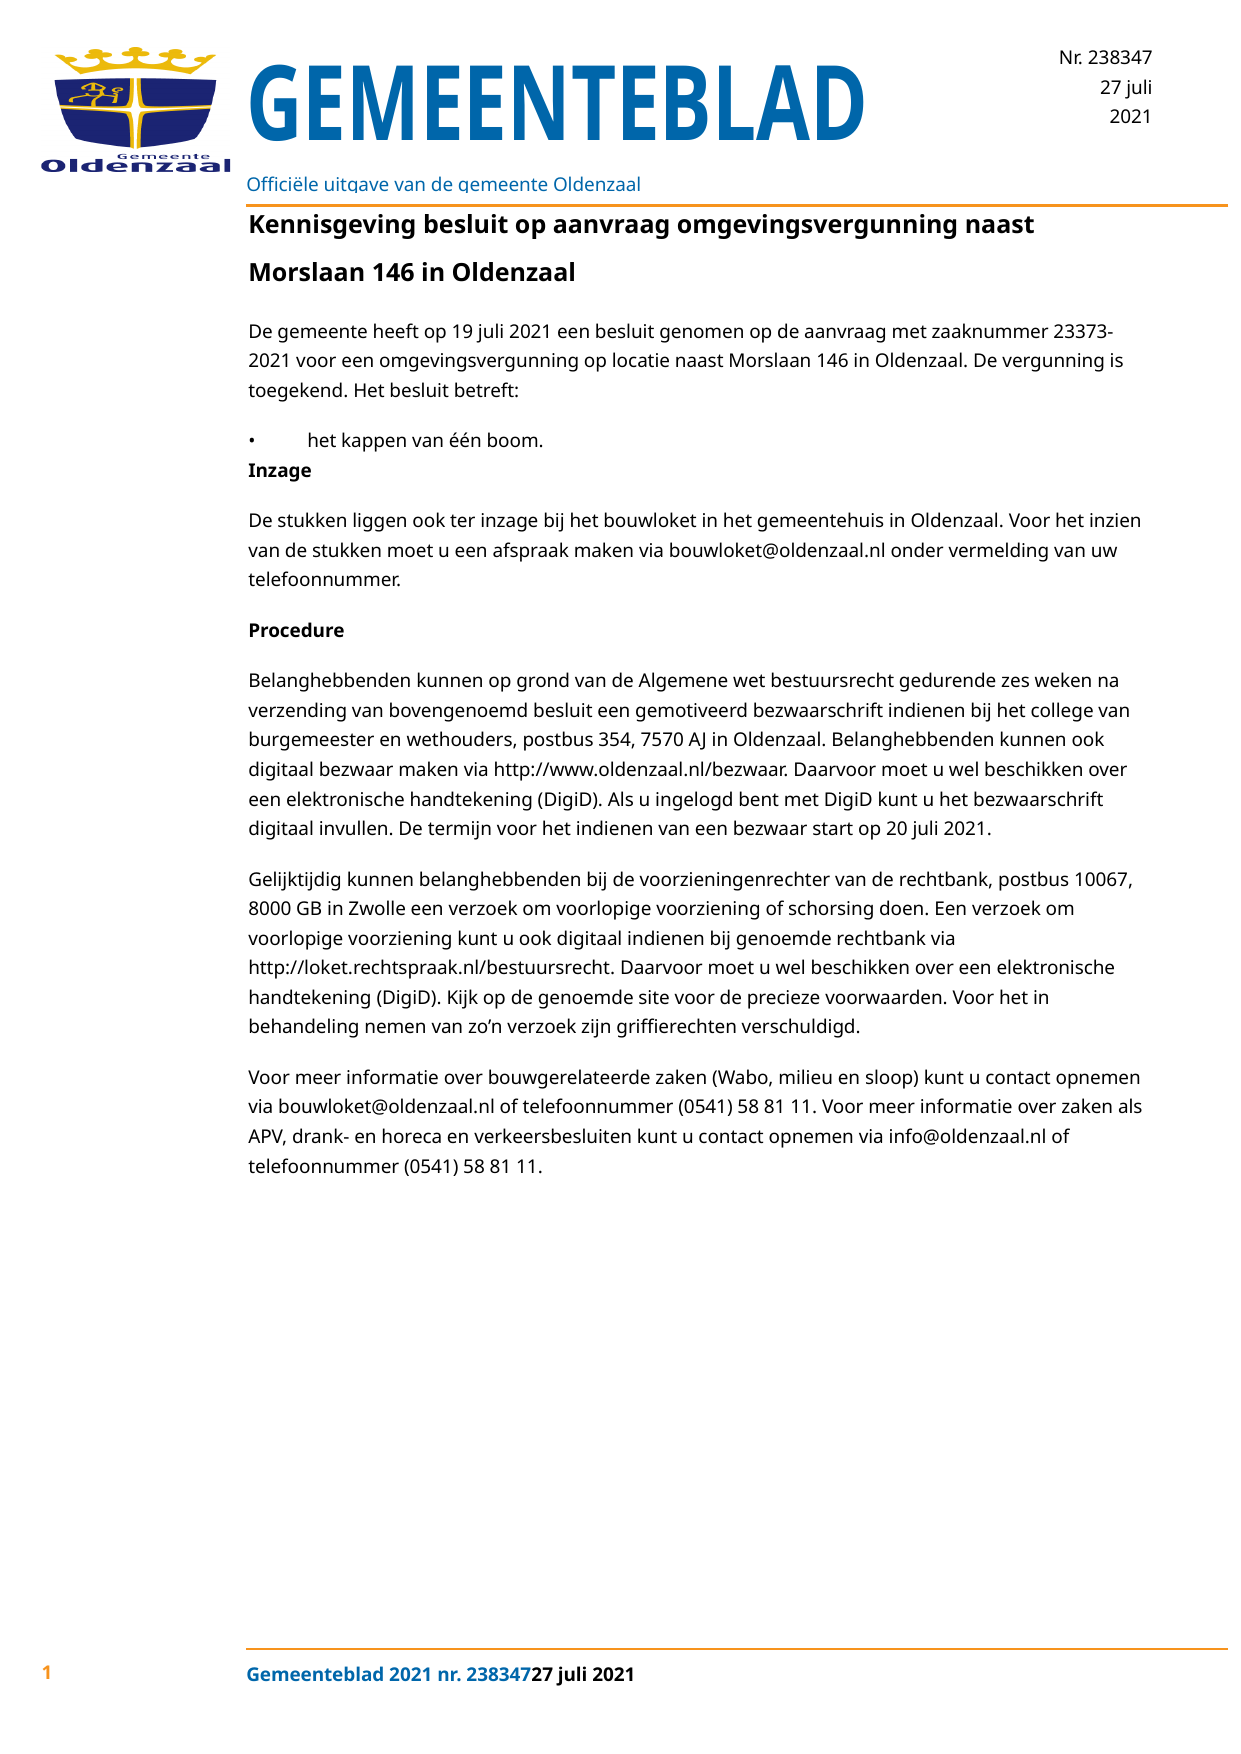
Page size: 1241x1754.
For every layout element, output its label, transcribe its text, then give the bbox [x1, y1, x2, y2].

text De gemeente heeft op 19 juli 2021 een besluit genomen op de aanvraag met zaaknummer 23373-2021 voor een omgevingsvergunning op locatie naast Morslaan 146 in Oldenzaal. De vergunning is toegekend. Het besluit betreft: [248, 318, 1152, 403]
text Kennisgeving besluit op aanvraag omgevingsvergunning naast Morslaan 146 in Oldenzaal [248, 207, 1152, 288]
list het kappen van één boom. [248, 427, 1152, 453]
text Belanghebbenden kunnen op grond van de Algemene wet bestuursrecht gedurende zes weken na verzending van bovengenoemd besluit een gemotiveerd bezwaarschrift indienen bij het college van burgemeester en wethouders, postbus 354, 7570 AJ in Oldenzaal. Belanghebbenden kunnen ook digitaal bezwaar maken via http://www.oldenzaal.nl/bezwaar. Daarvoor moet u wel beschikken over een elektronische handtekening (DigiD). Als u ingelogd bent met DigiD kunt u het bezwaarschrift digitaal invullen. De termijn voor het indienen van een bezwaar start op 20 juli 2021. [248, 667, 1152, 841]
picture [41, 47, 231, 172]
text Voor meer informatie over bouwgerelateerde zaken (Wabo, milieu en sloop) kunt u contact opnemen via bouwloket@oldenzaal.nl of telefoonnummer (0541) 58 81 11. Voor meer informatie over zaken als APV, drank- en horeca en verkeersbesluiten kunt u contact opnemen via info@oldenzaal.nl of telefoonnummer (0541) 58 81 11. [248, 1064, 1152, 1179]
text De stukken liggen ook ter inzage bij het bouwloket in het gemeentehuis in Oldenzaal. Voor het inzien van de stukken moet u een afspraak maken via bouwloket@oldenzaal.nl onder vermelding van uw telefoonnummer. [248, 507, 1152, 592]
text Procedure [248, 617, 1152, 643]
text Inzage [248, 457, 1152, 483]
text Gelijktijdig kunnen belanghebbenden bij de voorzieningenrechter van de rechtbank, postbus 10067, 8000 GB in Zwolle een verzoek om voorlopige voorziening of schorsing doen. Een verzoek om voorlopige voorziening kunt u ook digitaal indienen bij genoemde rechtbank via http://loket.rechtspraak.nl/bestuursrecht. Daarvoor moet u wel beschikken over een elektronische handtekening (DigiD). Kijk op de genoemde site voor de precieze voorwaarden. Voor het in behandeling nemen van zo’n verzoek zijn griffierechten verschuldigd. [248, 866, 1152, 1039]
